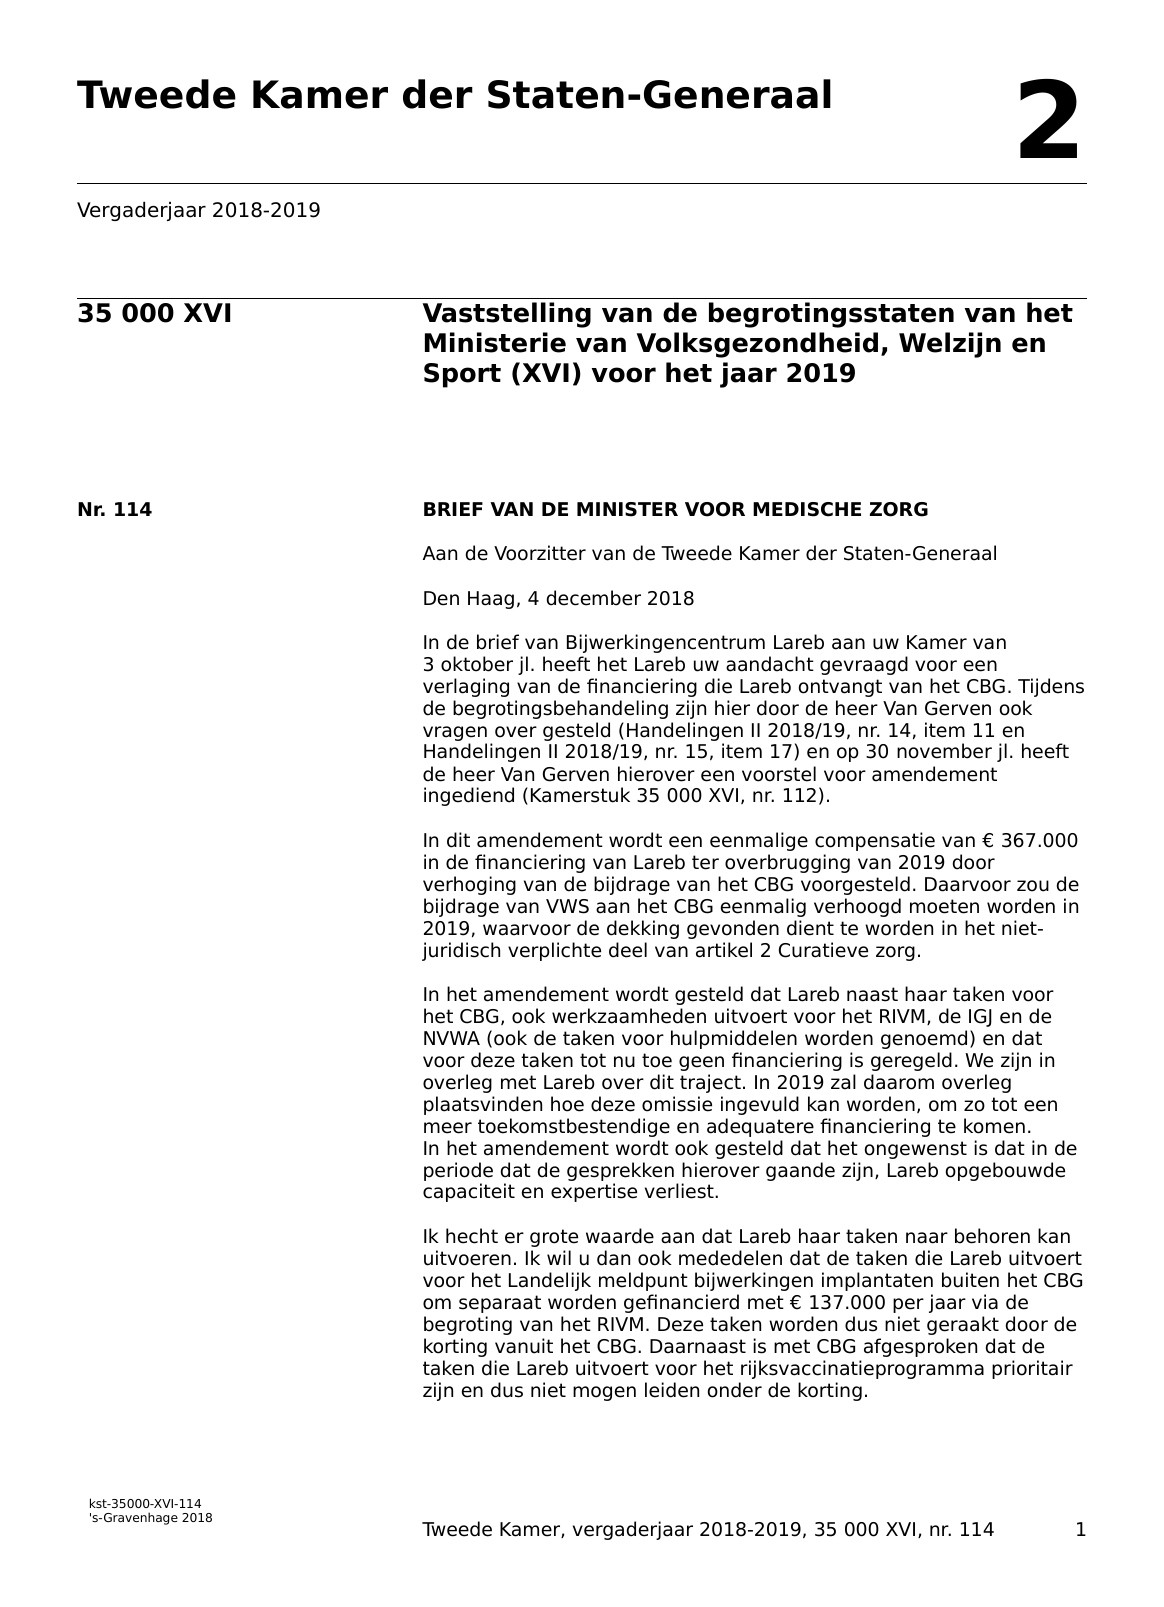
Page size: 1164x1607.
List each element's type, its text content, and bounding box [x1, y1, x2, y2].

subtitle Nr. 114 BRIEF VAN DE MINISTER VOOR MEDISCHE ZORG [77, 499, 1087, 521]
table_cell Vergaderjaar 2018-2019 [77, 184, 1087, 298]
text kst-35000-XVI-114 [88, 1497, 323, 1511]
text Den Haag, 4 december 2018 [422, 587, 1087, 609]
table_header Tweede Kamer der Staten-Generaal [77, 59, 886, 183]
text 's-Gravenhage 2018 [88, 1511, 323, 1525]
text In de brief van Bijwerkingencentrum Lareb aan uw Kamer van 3 oktober jl. heeft het Lareb uw aandacht gevraagd voor een verlaging van de financiering die Lareb ontvangt van het CBG. Tijdens de begrotingsbehandeling zijn hier door de heer Van Gerven ook vragen over gesteld (Handelingen II 2018/19, nr. 14, item 11 en Handelingen II 2018/19, nr. 15, item 17) en op 30 november jl. heeft de heer Van Gerven hierover een voorstel voor amendement ingediend (Kamerstuk 35 000 XVI, nr. 112). [422, 632, 1087, 807]
text In het amendement wordt gesteld dat Lareb naast haar taken voor het CBG, ook werkzaamheden uitvoert voor het RIVM, de IGJ en de NVWA (ook de taken voor hulpmiddelen worden genoemd) en dat voor deze taken tot nu toe geen financiering is geregeld. We zijn in overleg met Lareb over dit traject. In 2019 zal daarom overleg plaatsvinden hoe deze omissie ingevuld kan worden, om zo tot een meer toekomstbestendige en adequatere financiering te komen. [422, 984, 1087, 1137]
text Ik hecht er grote waarde aan dat Lareb haar taken naar behoren kan uitvoeren. Ik wil u dan ook mededelen dat de taken die Lareb uitvoert voor het Landelijk meldpunt bijwerkingen implantaten buiten het CBG om separaat worden gefinancierd met € 137.000 per jaar via de begroting van het RIVM. Deze taken worden dus niet geraakt door de korting vanuit het CBG. Daarnaast is met CBG afgesproken dat de taken die Lareb uitvoert voor het rijksvaccinatieprogramma prioritair zijn en dus niet mogen leiden onder de korting. [422, 1226, 1087, 1401]
text In het amendement wordt ook gesteld dat het ongewenst is dat in de periode dat de gesprekken hierover gaande zijn, Lareb opgebouwde capaciteit en expertise verliest. [422, 1137, 1087, 1203]
text In dit amendement wordt een eenmalige compensatie van € 367.000 in de financiering van Lareb ter overbrugging van 2019 door verhoging van de bijdrage van het CBG voorgesteld. Daarvoor zou de bijdrage van VWS aan het CBG eenmalig verhoogd moeten worden in 2019, waarvoor de dekking gevonden dient te worden in het niet-juridisch verplichte deel van artikel 2 Curatieve zorg. [422, 829, 1087, 961]
text Aan de Voorzitter van de Tweede Kamer der Staten-Generaal [422, 543, 1087, 565]
table_header 2 [886, 59, 1087, 183]
subtitle 35 000 XVI Vaststelling van de begrotingsstaten van het Ministerie van Volksgezondheid, Welzijn en Sport (XVI) voor het jaar 2019 [77, 299, 1087, 388]
